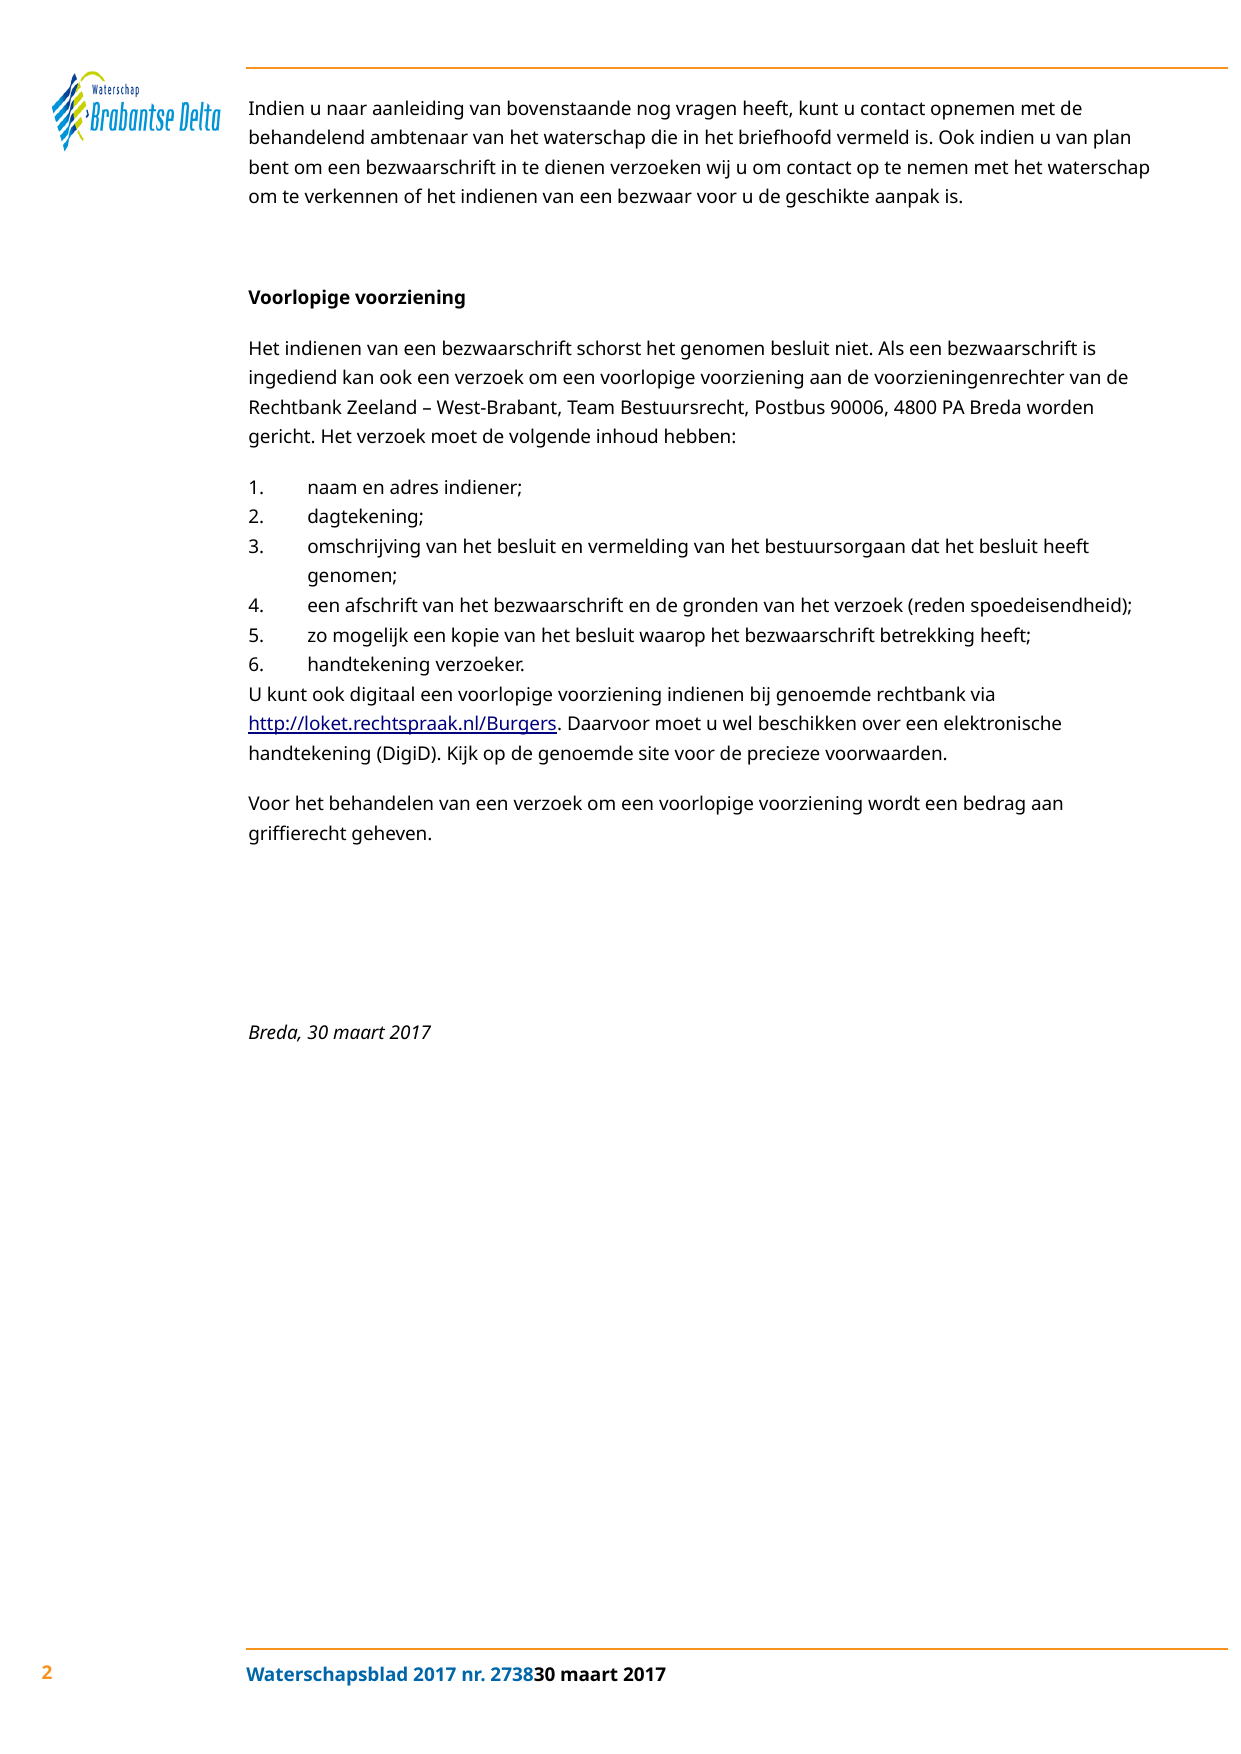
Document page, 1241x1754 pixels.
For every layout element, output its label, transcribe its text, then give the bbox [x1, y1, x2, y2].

list handtekening verzoeker. [248, 651, 1152, 677]
text Voorlopige voorziening [248, 284, 1152, 310]
list een afschrift van het bezwaarschrift en de gronden van het verzoek (reden spoedeisendheid); [248, 592, 1152, 618]
text U kunt ook digitaal een voorlopige voorziening indienen bij genoemde rechtbank via http://loket.rechtspraak.nl/Burgers. Daarvoor moet u wel beschikken over een elektronische handtekening (DigiD). Kijk op de genoemde site voor de precieze voorwaarden. [248, 681, 1152, 766]
list naam en adres indiener; [248, 474, 1152, 500]
text Indien u naar aanleiding van bovenstaande nog vragen heeft, kunt u contact opnemen met de behandelend ambtenaar van het waterschap die in het briefhoofd vermeld is. Ook indien u van plan bent om een bezwaarschrift in te dienen verzoeken wij u om contact op te nemen met het waterschap om te verkennen of het indienen van een bezwaar voor u de geschikte aanpak is. [248, 95, 1152, 209]
text Breda, 30 maart 2017 [248, 1019, 1152, 1045]
list omschrijving van het besluit en vermelding van het bestuursorgaan dat het besluit heeft genomen; [248, 533, 1152, 588]
picture [41, 47, 231, 172]
text Het indienen van een bezwaarschrift schorst het genomen besluit niet. Als een bezwaarschrift is ingediend kan ook een verzoek om een voorlopige voorziening aan de voorzieningenrechter van de Rechtbank Zeeland – West-Brabant, Team Bestuursrecht, Postbus 90006, 4800 PA Breda worden gericht. Het verzoek moet de volgende inhoud hebben: [248, 335, 1152, 449]
text Voor het behandelen van een verzoek om een voorlopige voorziening wordt een bedrag aan griffierecht geheven. [248, 791, 1152, 846]
list zo mogelijk een kopie van het besluit waarop het bezwaarschrift betrekking heeft; [248, 622, 1152, 648]
list dagtekening; [248, 503, 1152, 529]
